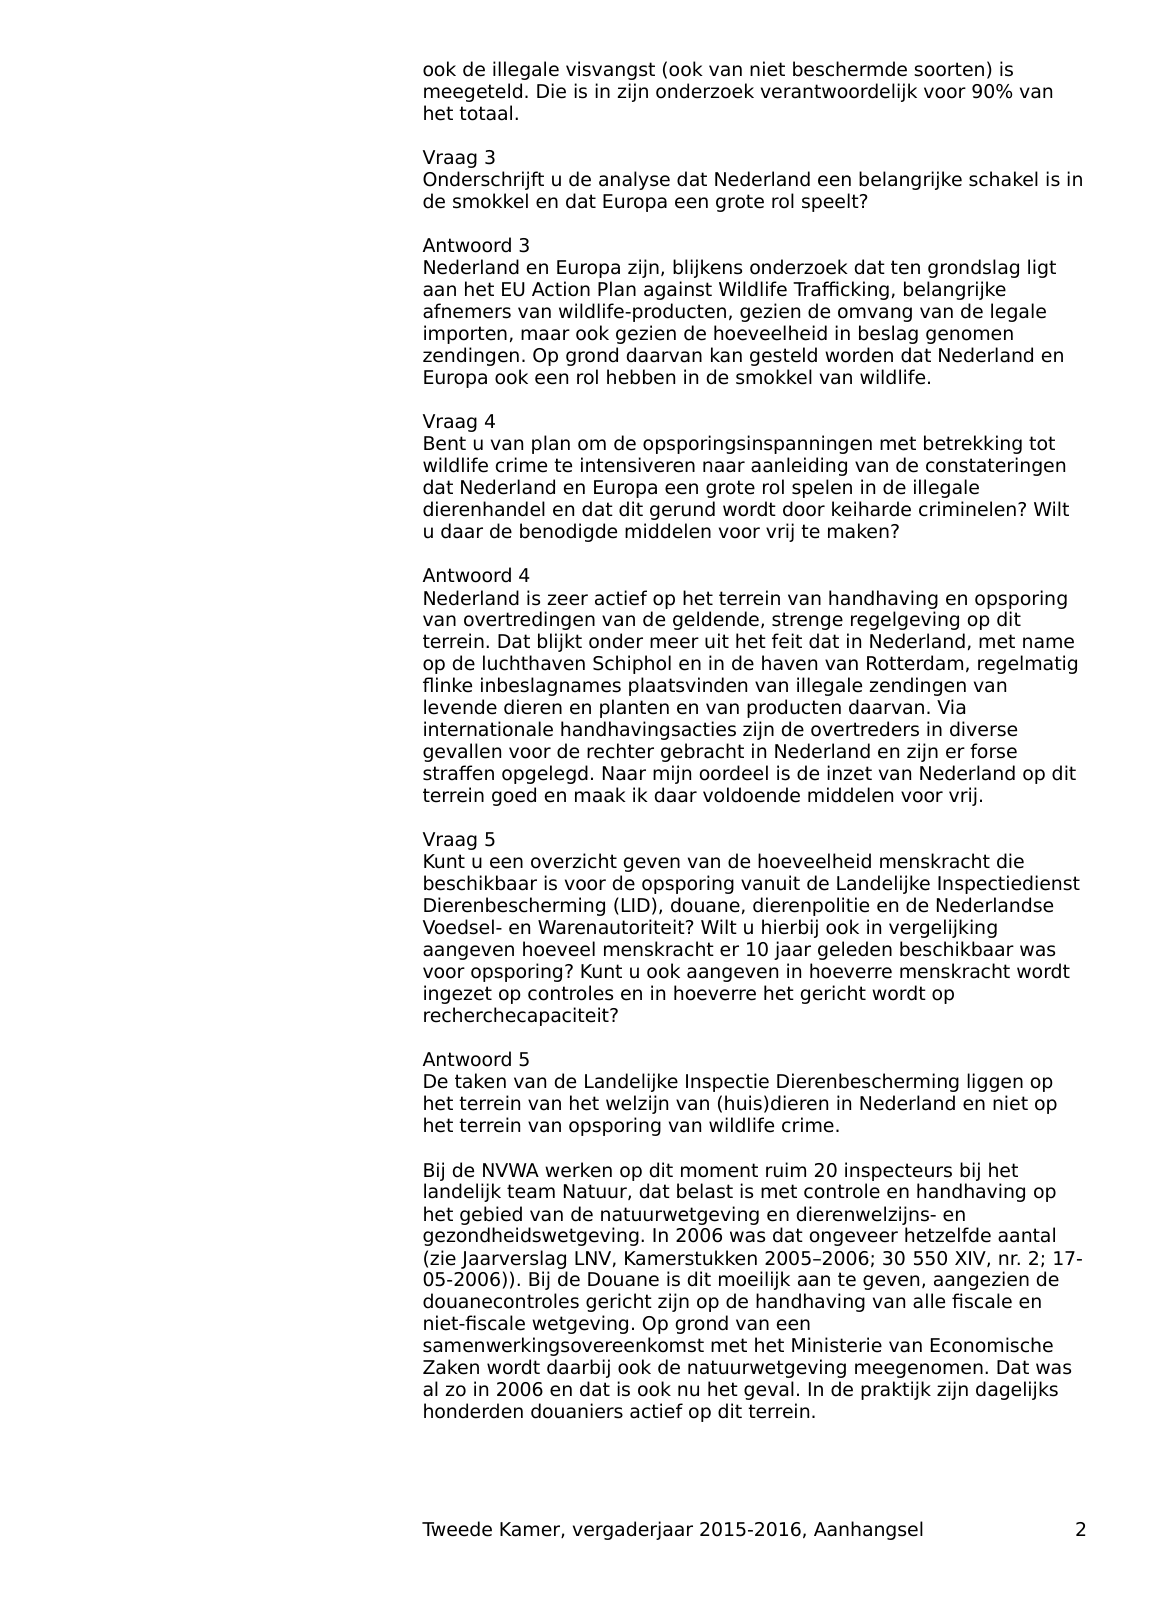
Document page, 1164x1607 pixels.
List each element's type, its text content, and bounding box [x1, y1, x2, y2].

text Nederland en Europa zijn, blijkens onderzoek dat ten grondslag ligt aan het EU Action Plan against Wildlife Trafficking, belangrijke afnemers van wildlife-producten, gezien de omvang van de legale importen, maar ook gezien de hoeveelheid in beslag genomen zendingen. Op grond daarvan kan gesteld worden dat Nederland en Europa ook een rol hebben in de smokkel van wildlife. [422, 257, 1087, 389]
text Antwoord 3 [422, 235, 1087, 257]
text Antwoord 4 [422, 565, 1087, 587]
text Vraag 3 [422, 147, 1087, 169]
text Nederland is zeer actief op het terrein van handhaving en opsporing van overtredingen van de geldende, strenge regelgeving op dit terrein. Dat blijkt onder meer uit het feit dat in Nederland, met name op de luchthaven Schiphol en in de haven van Rotterdam, regelmatig flinke inbeslagnames plaatsvinden van illegale zendingen van levende dieren en planten en van producten daarvan. Via internationale handhavingsacties zijn de overtreders in diverse gevallen voor de rechter gebracht in Nederland en zijn er forse straffen opgelegd. Naar mijn oordeel is de inzet van Nederland op dit terrein goed en maak ik daar voldoende middelen voor vrij. [422, 587, 1087, 807]
text Antwoord 5 [422, 1049, 1087, 1071]
text Bij de NVWA werken op dit moment ruim 20 inspecteurs bij het landelijk team Natuur, dat belast is met controle en handhaving op het gebied van de natuurwetgeving en dierenwelzijns- en gezondheidswetgeving. In 2006 was dat ongeveer hetzelfde aantal (zie Jaarverslag LNV, Kamerstukken 2005–2006; 30 550 XIV, nr. 2; 17-05-2006)). Bij de Douane is dit moeilijk aan te geven, aangezien de douanecontroles gericht zijn op de handhaving van alle fiscale en niet-fiscale wetgeving. Op grond van een samenwerkingsovereenkomst met het Ministerie van Economische Zaken wordt daarbij ook de natuurwetgeving meegenomen. Dat was al zo in 2006 en dat is ook nu het geval. In de praktijk zijn dagelijks honderden douaniers actief op dit terrein. [422, 1159, 1087, 1423]
text De taken van de Landelijke Inspectie Dierenbescherming liggen op het terrein van het welzijn van (huis)dieren in Nederland en niet op het terrein van opsporing van wildlife crime. [422, 1071, 1087, 1137]
text Bent u van plan om de opsporingsinspanningen met betrekking tot wildlife crime te intensiveren naar aanleiding van de constateringen dat Nederland en Europa een grote rol spelen in de illegale dierenhandel en dat dit gerund wordt door keiharde criminelen? Wilt u daar de benodigde middelen voor vrij te maken? [422, 433, 1087, 543]
text ook de illegale visvangst (ook van niet beschermde soorten) is meegeteld. Die is in zijn onderzoek verantwoordelijk voor 90% van het totaal. [422, 59, 1087, 125]
text Vraag 5 [422, 829, 1087, 851]
text Vraag 4 [422, 411, 1087, 433]
text Onderschrijft u de analyse dat Nederland een belangrijke schakel is in de smokkel en dat Europa een grote rol speelt? [422, 169, 1087, 213]
text Kunt u een overzicht geven van de hoeveelheid menskracht die beschikbaar is voor de opsporing vanuit de Landelijke Inspectiedienst Dierenbescherming (LID), douane, dierenpolitie en de Nederlandse Voedsel- en Warenautoriteit? Wilt u hierbij ook in vergelijking aangeven hoeveel menskracht er 10 jaar geleden beschikbaar was voor opsporing? Kunt u ook aangeven in hoeverre menskracht wordt ingezet op controles en in hoeverre het gericht wordt op recherchecapaciteit? [422, 851, 1087, 1027]
